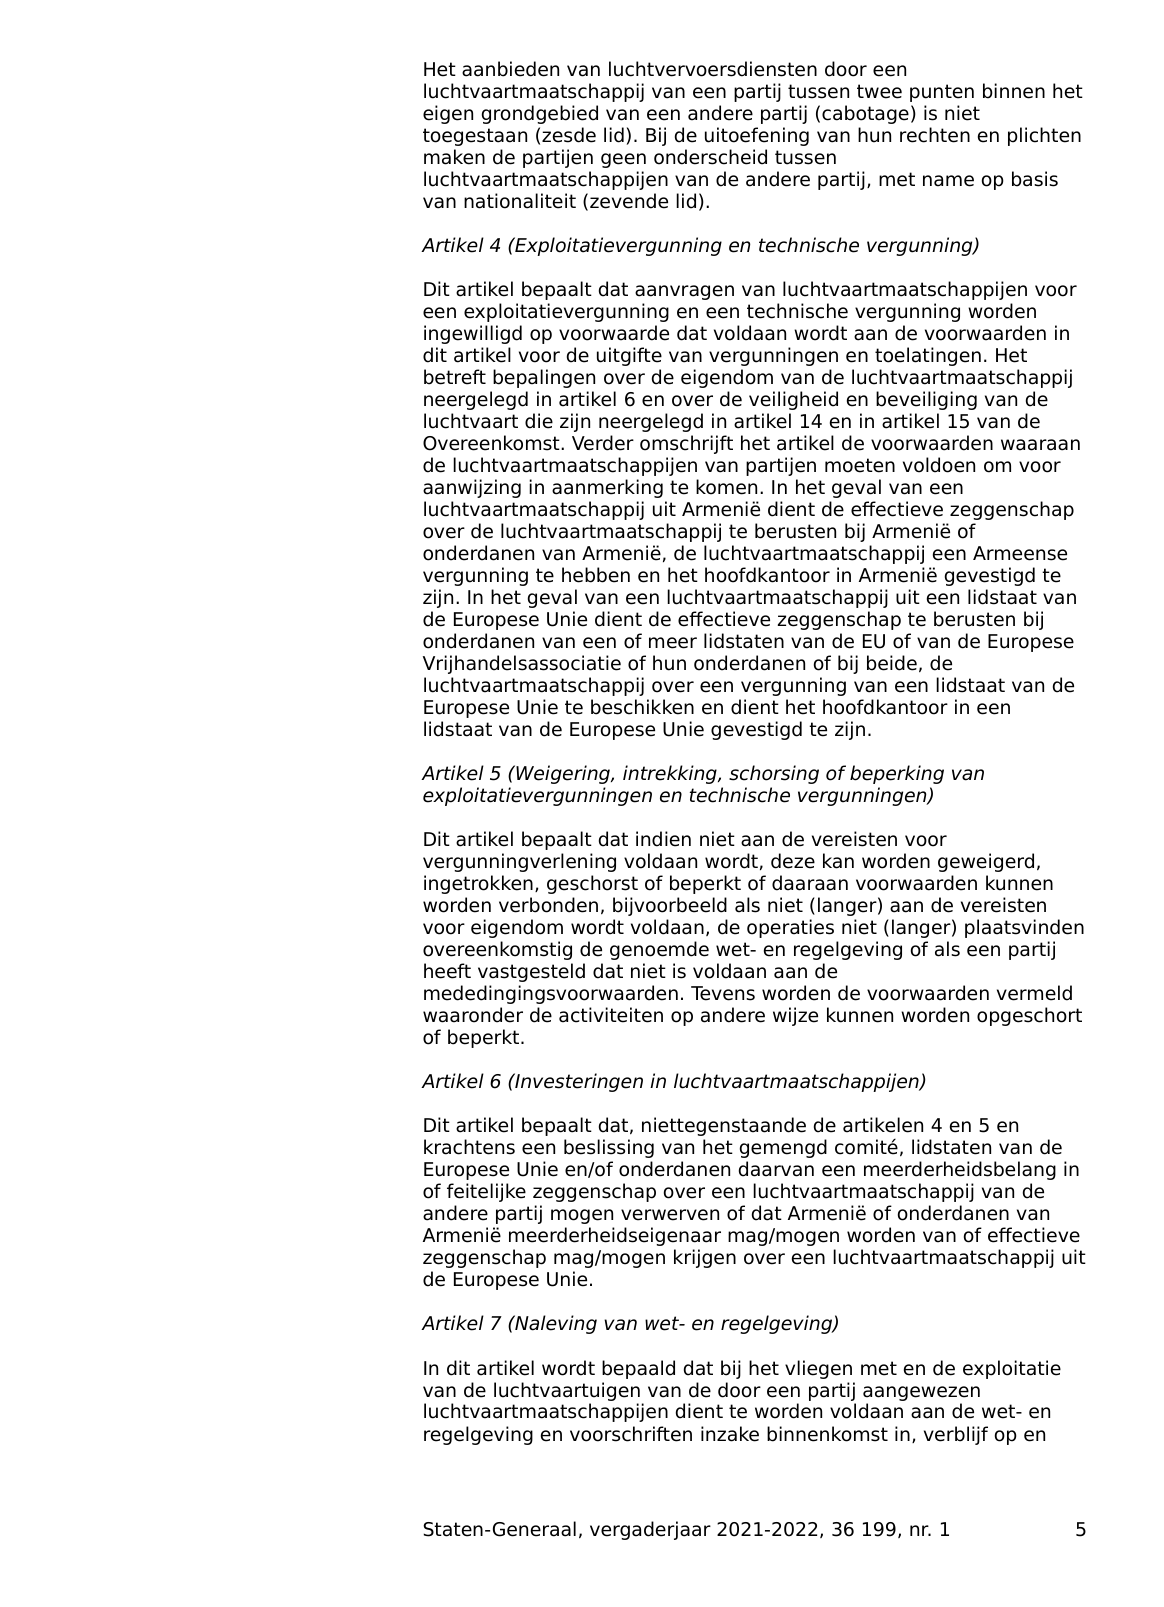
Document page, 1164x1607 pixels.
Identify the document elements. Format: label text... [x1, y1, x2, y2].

subtitle Artikel 6 (Investeringen in luchtvaartmaatschappijen) [422, 1071, 1087, 1093]
text In dit artikel wordt bepaald dat bij het vliegen met en de exploitatie van de luchtvaartuigen van de door een partij aangewezen luchtvaartmaatschappijen dient te worden voldaan aan de wet- en regelgeving en voorschriften inzake binnenkomst in, verblijf op en [422, 1357, 1087, 1445]
subtitle Artikel 5 (Weigering, intrekking, schorsing of beperking van exploitatievergunningen en technische vergunningen) [422, 763, 1087, 807]
text Dit artikel bepaalt dat aanvragen van luchtvaartmaatschappijen voor een exploitatievergunning en een technische vergunning worden ingewilligd op voorwaarde dat voldaan wordt aan de voorwaarden in dit artikel voor de uitgifte van vergunningen en toelatingen. Het betreft bepalingen over de eigendom van de luchtvaartmaatschappij neergelegd in artikel 6 en over de veiligheid en beveiliging van de luchtvaart die zijn neergelegd in artikel 14 en in artikel 15 van de Overeenkomst. Verder omschrijft het artikel de voorwaarden waaraan de luchtvaartmaatschappijen van partijen moeten voldoen om voor aanwijzing in aanmerking te komen. In het geval van een luchtvaartmaatschappij uit Armenië dient de effectieve zeggenschap over de luchtvaartmaatschappij te berusten bij Armenië of onderdanen van Armenië, de luchtvaartmaatschappij een Armeense vergunning te hebben en het hoofdkantoor in Armenië gevestigd te zijn. In het geval van een luchtvaartmaatschappij uit een lidstaat van de Europese Unie dient de effectieve zeggenschap te berusten bij onderdanen van een of meer lidstaten van de EU of van de Europese Vrijhandelsassociatie of hun onderdanen of bij beide, de luchtvaartmaatschappij over een vergunning van een lidstaat van de Europese Unie te beschikken en dient het hoofdkantoor in een lidstaat van de Europese Unie gevestigd te zijn. [422, 279, 1087, 741]
subtitle Artikel 4 (Exploitatievergunning en technische vergunning) [422, 235, 1087, 257]
subtitle Artikel 7 (Naleving van wet- en regelgeving) [422, 1313, 1087, 1335]
text Het aanbieden van luchtvervoersdiensten door een luchtvaartmaatschappij van een partij tussen twee punten binnen het eigen grondgebied van een andere partij (cabotage) is niet toegestaan (zesde lid). Bij de uitoefening van hun rechten en plichten maken de partijen geen onderscheid tussen luchtvaartmaatschappijen van de andere partij, met name op basis van nationaliteit (zevende lid). [422, 59, 1087, 213]
text Dit artikel bepaalt dat indien niet aan de vereisten voor vergunningverlening voldaan wordt, deze kan worden geweigerd, ingetrokken, geschorst of beperkt of daaraan voorwaarden kunnen worden verbonden, bijvoorbeeld als niet (langer) aan de vereisten voor eigendom wordt voldaan, de operaties niet (langer) plaatsvinden overeenkomstig de genoemde wet- en regelgeving of als een partij heeft vastgesteld dat niet is voldaan aan de mededingingsvoorwaarden. Tevens worden de voorwaarden vermeld waaronder de activiteiten op andere wijze kunnen worden opgeschort of beperkt. [422, 829, 1087, 1049]
text Dit artikel bepaalt dat, niettegenstaande de artikelen 4 en 5 en krachtens een beslissing van het gemengd comité, lidstaten van de Europese Unie en/of onderdanen daarvan een meerderheidsbelang in of feitelijke zeggenschap over een luchtvaartmaatschappij van de andere partij mogen verwerven of dat Armenië of onderdanen van Armenië meerderheidseigenaar mag/mogen worden van of effectieve zeggenschap mag/mogen krijgen over een luchtvaartmaatschappij uit de Europese Unie. [422, 1115, 1087, 1291]
